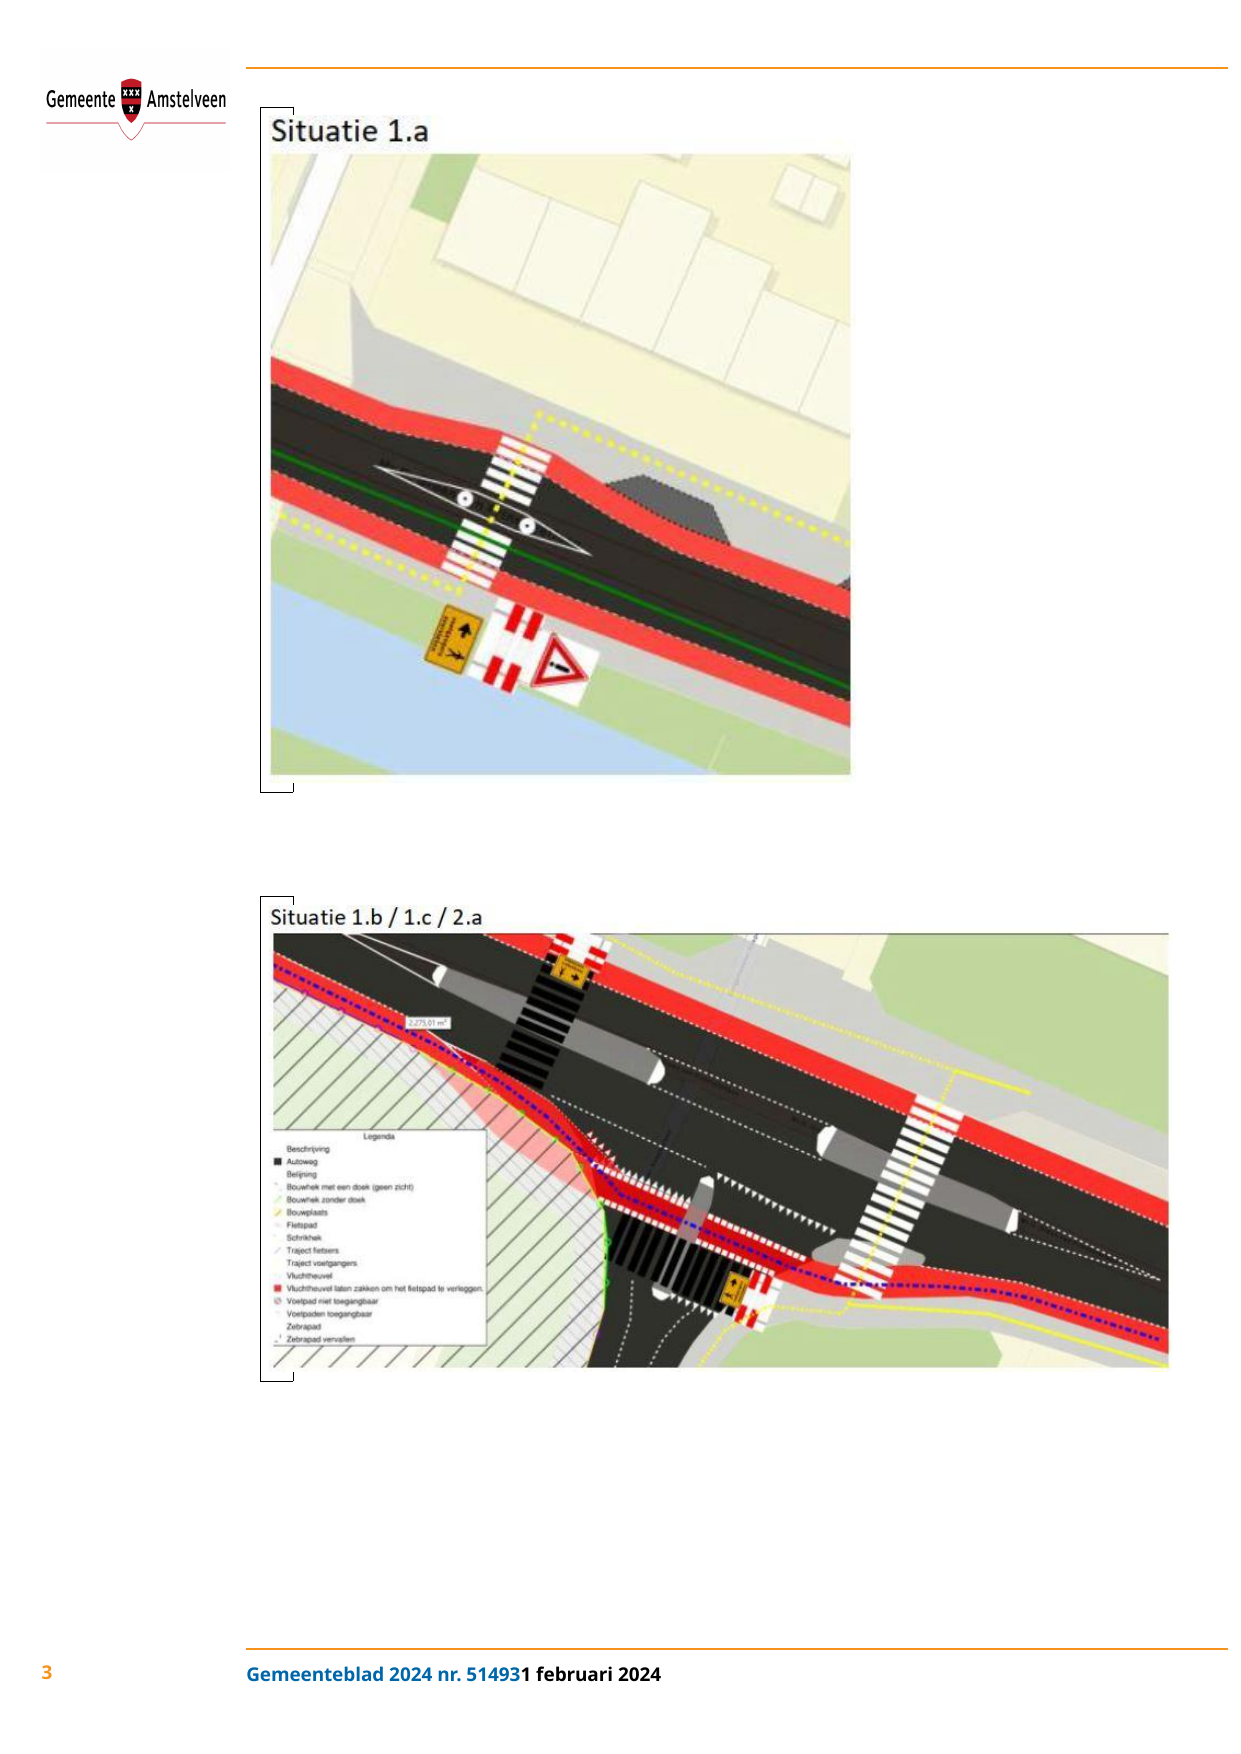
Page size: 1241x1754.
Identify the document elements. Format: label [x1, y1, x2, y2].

picture [268, 905, 1173, 1372]
picture [268, 115, 857, 783]
picture [41, 47, 231, 172]
